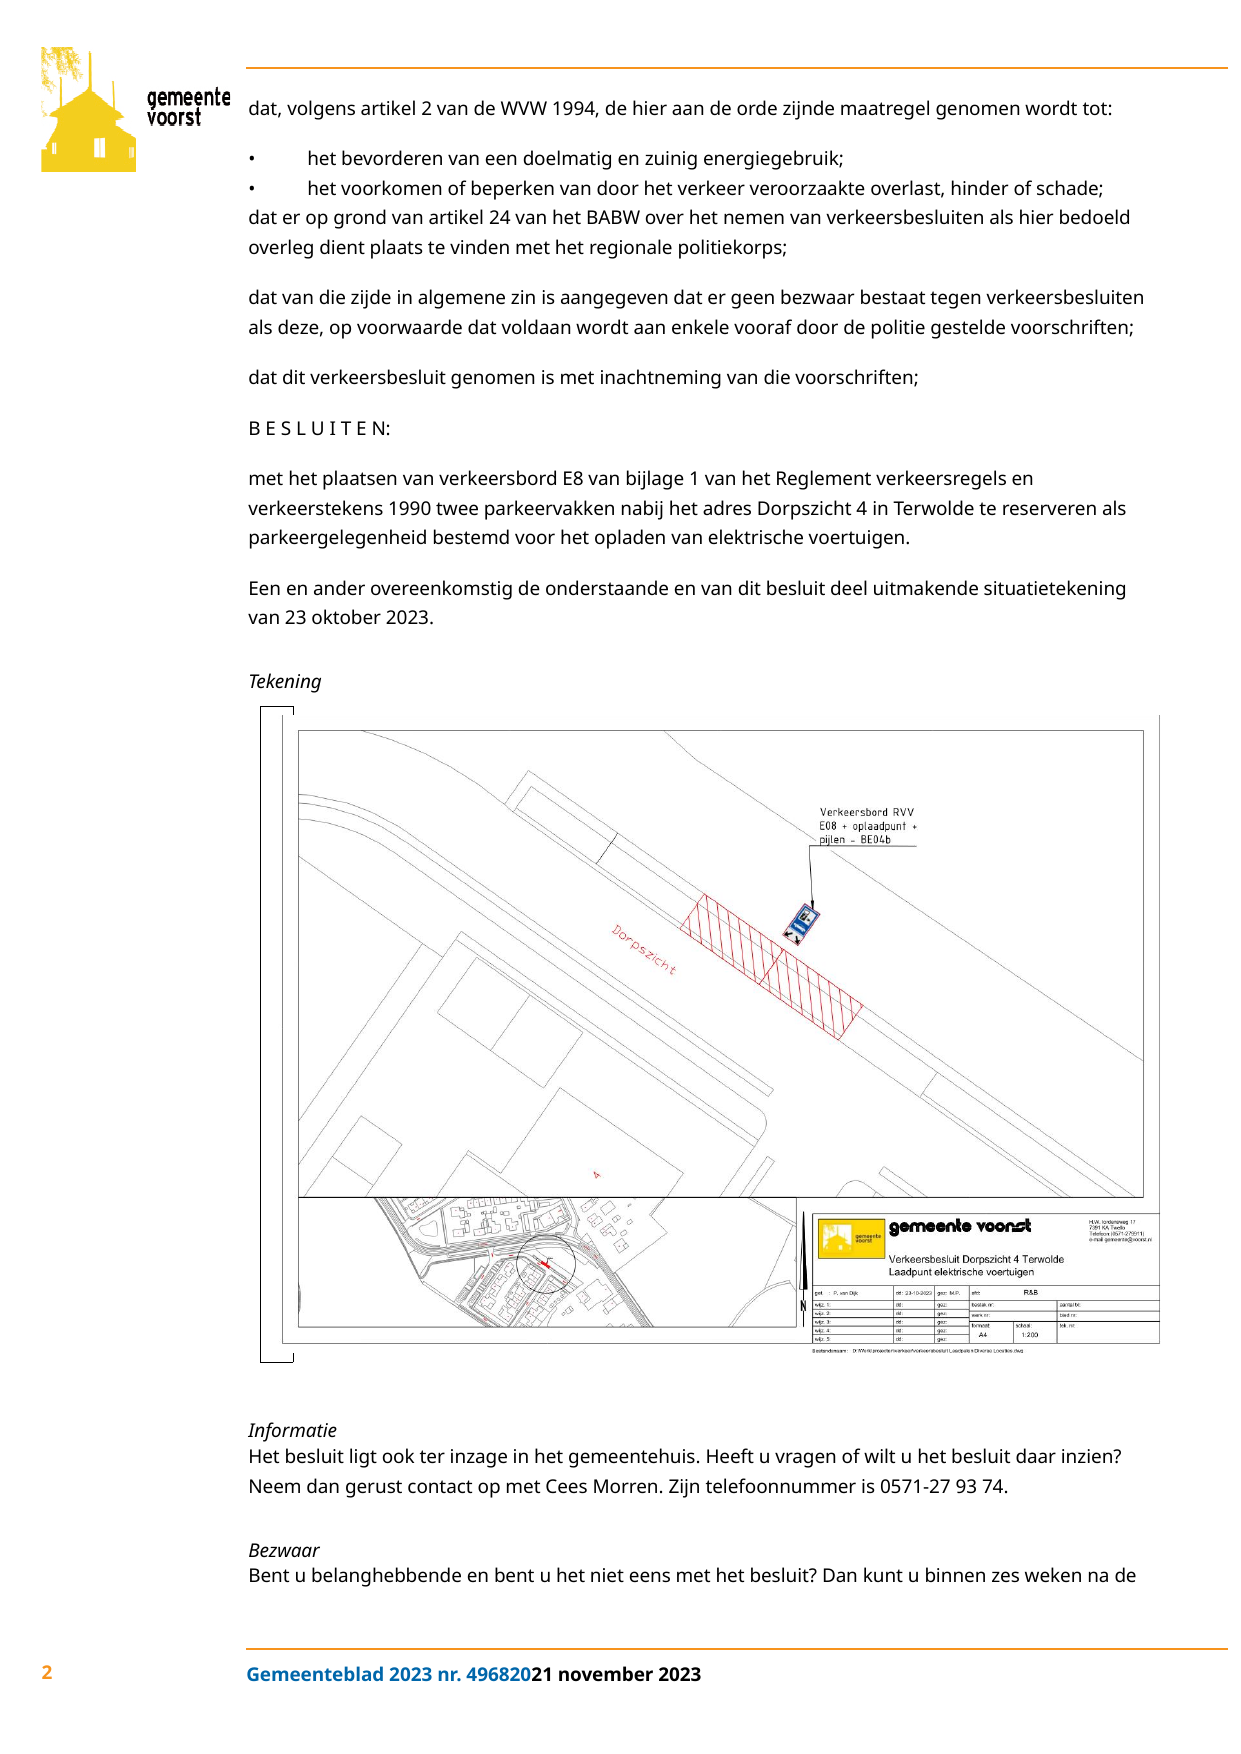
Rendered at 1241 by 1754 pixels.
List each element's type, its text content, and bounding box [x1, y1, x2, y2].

text dat dit verkeersbesluit genomen is met inachtneming van die voorschriften; [248, 364, 1152, 390]
text Tekening [248, 668, 1152, 694]
text Een en ander overeenkomstig de onderstaande en van dit besluit deel uitmakende situatietekening van 23 oktober 2023. [248, 575, 1152, 630]
picture [268, 715, 1173, 1353]
text Het besluit ligt ook ter inzage in het gemeentehuis. Heeft u vragen of wilt u het besluit daar inzien? Neem dan gerust contact op met Cees Morren. Zijn telefoonnummer is 0571-27 93 74. [248, 1443, 1152, 1499]
text dat, volgens artikel 2 van de WVW 1994, de hier aan de orde zijnde maatregel genomen wordt tot: [248, 95, 1152, 121]
list het voorkomen of beperken van door het verkeer veroorzaakte overlast, hinder of schade; [248, 175, 1152, 201]
text met het plaatsen van verkeersbord E8 van bijlage 1 van het Reglement verkeersregels en verkeerstekens 1990 twee parkeervakken nabij het adres Dorpszicht 4 in Terwolde te reserveren als parkeergelegenheid bestemd voor het opladen van elektrische voertuigen. [248, 465, 1152, 550]
text Bent u belanghebbende en bent u het niet eens met het besluit? Dan kunt u binnen zes weken na de [248, 1563, 1152, 1588]
text Informatie [248, 1418, 1152, 1443]
text Bezwaar [248, 1537, 1152, 1563]
text B E S L U I T E N: [248, 415, 1152, 441]
text dat van die zijde in algemene zin is aangegeven dat er geen bezwaar bestaat tegen verkeersbesluiten als deze, op voorwaarde dat voldaan wordt aan enkele vooraf door de politie gestelde voorschriften; [248, 284, 1152, 340]
picture [41, 47, 231, 172]
list het bevorderen van een doelmatig en zuinig energiegebruik; [248, 145, 1152, 171]
text dat er op grond van artikel 24 van het BABW over het nemen van verkeersbesluiten als hier bedoeld overleg dient plaats te vinden met het regionale politiekorps; [248, 204, 1152, 260]
